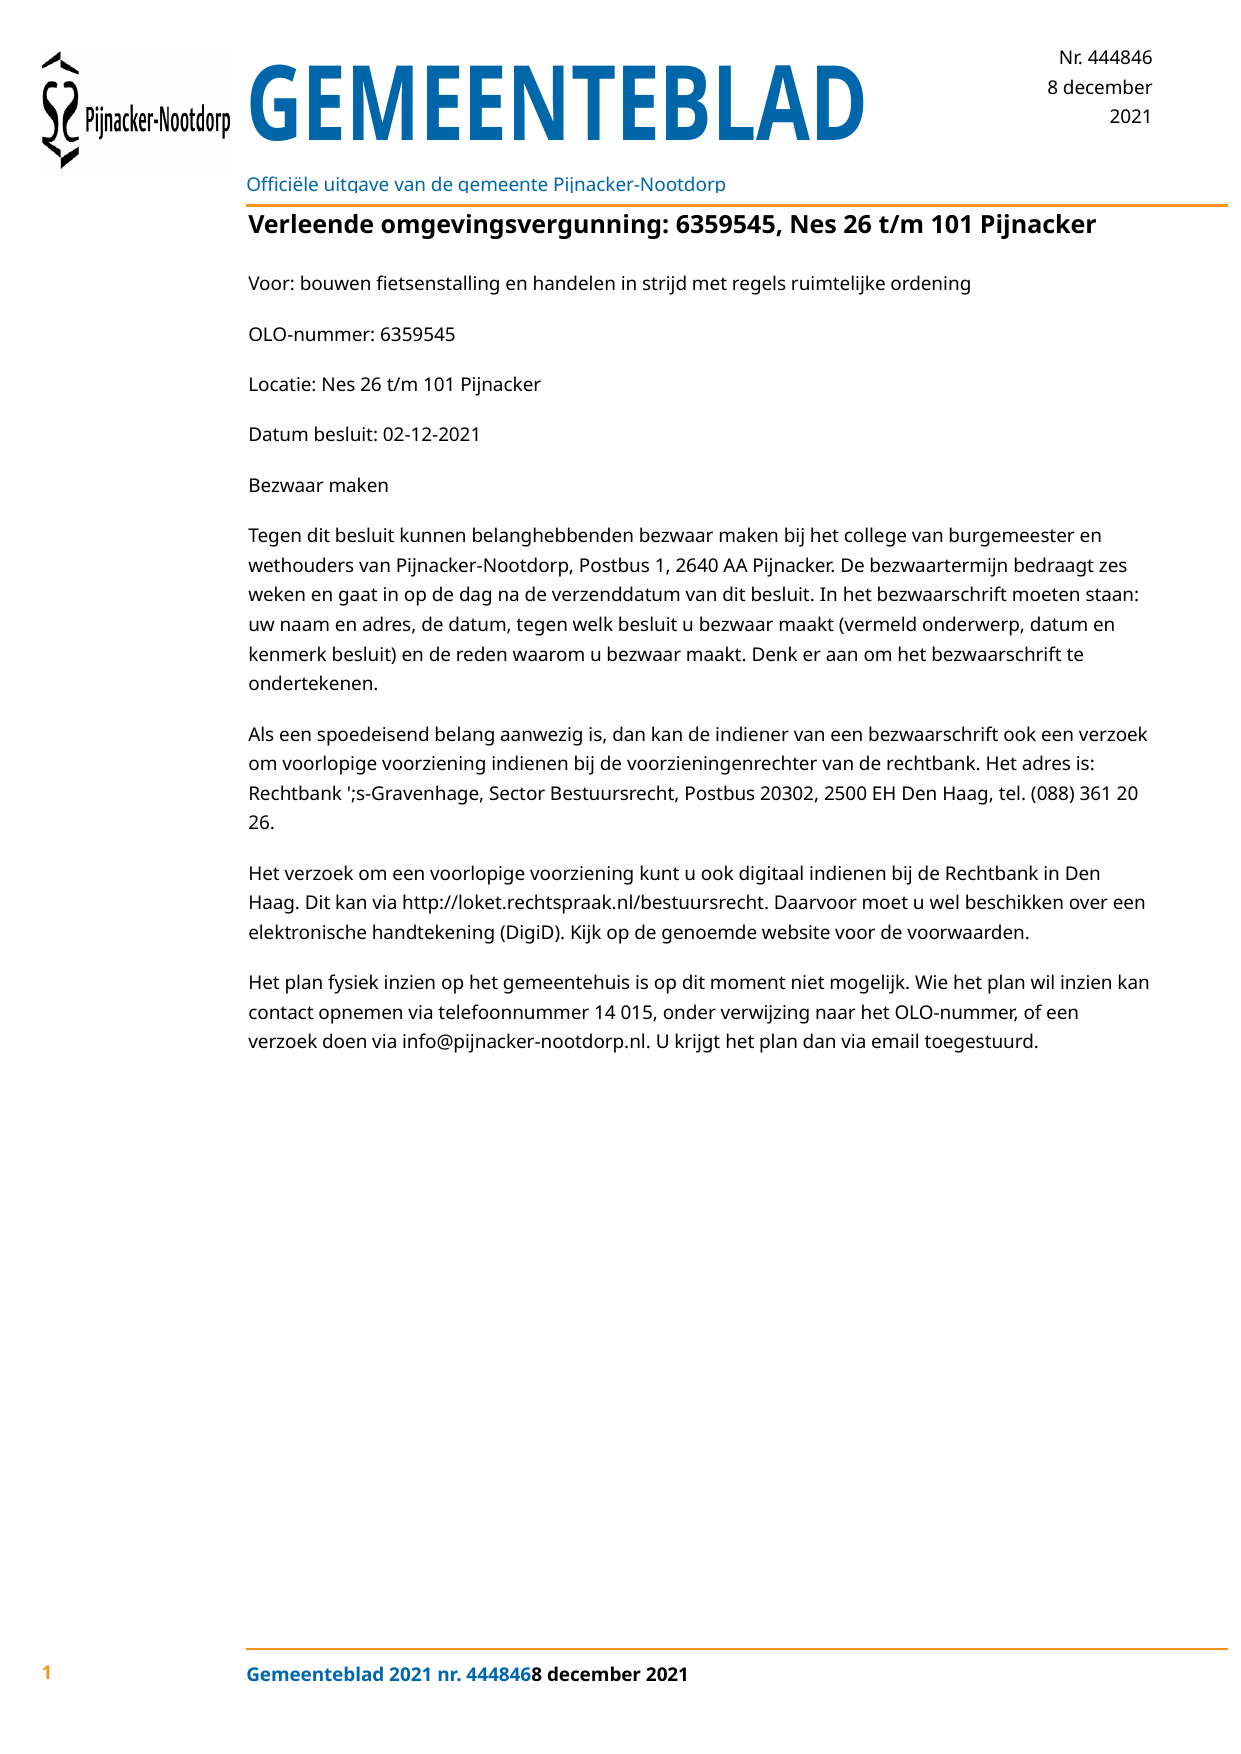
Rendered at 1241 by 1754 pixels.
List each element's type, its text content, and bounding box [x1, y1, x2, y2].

text Locatie: Nes 26 t/m 101 Pijnacker [248, 371, 1152, 397]
text Voor: bouwen fietsenstalling en handelen in strijd met regels ruimtelijke ordening [248, 270, 1152, 296]
text Tegen dit besluit kunnen belanghebbenden bezwaar maken bij het college van burgemeester en wethouders van Pijnacker-Nootdorp, Postbus 1, 2640 AA Pijnacker. De bezwaartermijn bedraagt zes weken en gaat in op de dag na de verzenddatum van dit besluit. In het bezwaarschrift moeten staan: uw naam en adres, de datum, tegen welk besluit u bezwaar maakt (vermeld onderwerp, datum en kenmerk besluit) en de reden waarom u bezwaar maakt. Denk er aan om het bezwaarschrift te ondertekenen. [248, 522, 1152, 696]
text Het plan fysiek inzien op het gemeentehuis is op dit moment niet mogelijk. Wie het plan wil inzien kan contact opnemen via telefoonnummer 14 015, onder verwijzing naar het OLO-nummer, of een verzoek doen via info@pijnacker-nootdorp.nl. U krijgt het plan dan via email toegestuurd. [248, 969, 1152, 1054]
text Verleende omgevingsvergunning: 6359545, Nes 26 t/m 101 Pijnacker [248, 207, 1152, 241]
text Bezwaar maken [248, 472, 1152, 498]
text Datum besluit: 02-12-2021 [248, 422, 1152, 447]
text Als een spoedeisend belang aanwezig is, dan kan de indiener van een bezwaarschrift ook een verzoek om voorlopige voorziening indienen bij de voorzieningenrechter van de rechtbank. Het adres is: Rechtbank ';s-Gravenhage, Sector Bestuursrecht, Postbus 20302, 2500 EH Den Haag, tel. (088) 361 20 26. [248, 721, 1152, 835]
text Het verzoek om een voorlopige voorziening kunt u ook digitaal indienen bij de Rechtbank in Den Haag. Dit kan via http://loket.rechtspraak.nl/bestuursrecht. Daarvoor moet u wel beschikken over een elektronische handtekening (DigiD). Kijk op de genoemde website voor de voorwaarden. [248, 860, 1152, 945]
text OLO-nummer: 6359545 [248, 321, 1152, 346]
picture [41, 47, 231, 172]
